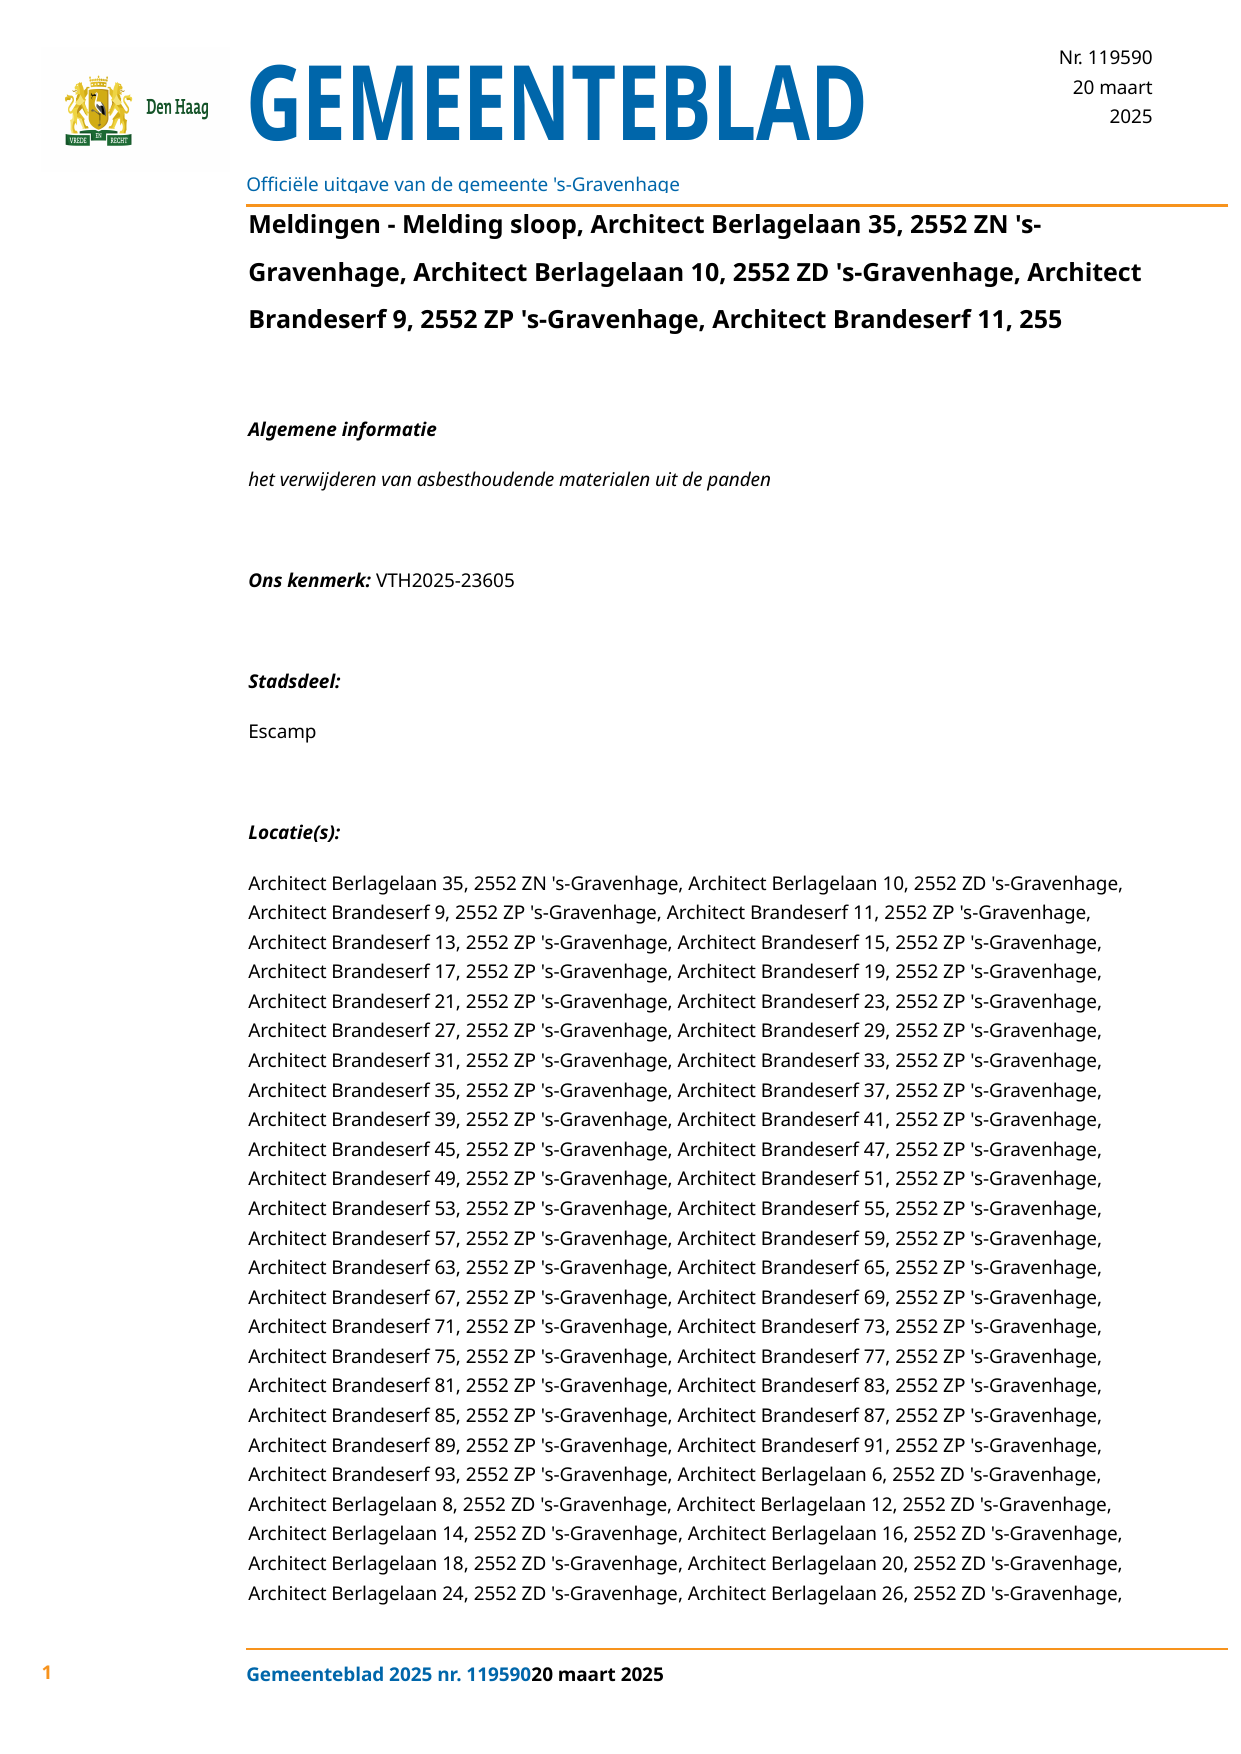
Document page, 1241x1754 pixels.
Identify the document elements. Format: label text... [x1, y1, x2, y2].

text Locatie(s): [248, 819, 1152, 845]
text het verwijderen van asbesthoudende materialen uit de panden [248, 466, 1152, 492]
text Ons kenmerk: VTH2025-23605 [248, 567, 1152, 593]
text Stadsdeel: [248, 668, 1152, 694]
text Meldingen - Melding sloop, Architect Berlagelaan 35, 2552 ZN 's-Gravenhage, Architect Berlagelaan 10, 2552 ZD 's-Gravenhage, Architect Brandeserf 9, 2552 ZP 's-Gravenhage, Architect Brandeserf 11, 255 [248, 207, 1152, 336]
text Escamp [248, 718, 1152, 744]
text Algemene informatie [248, 416, 1152, 442]
picture [41, 47, 231, 172]
text Architect Berlagelaan 35, 2552 ZN 's-Gravenhage, Architect Berlagelaan 10, 2552 ZD 's-Gravenhage, Architect Brandeserf 9, 2552 ZP 's-Gravenhage, Architect Brandeserf 11, 2552 ZP 's-Gravenhage, Architect Brandeserf 13, 2552 ZP 's-Gravenhage, Architect Brandeserf 15, 2552 ZP 's-Gravenhage, Architect Brandeserf 17, 2552 ZP 's-Gravenhage, Architect Brandeserf 19, 2552 ZP 's-Gravenhage, Architect Brandeserf 21, 2552 ZP 's-Gravenhage, Architect Brandeserf 23, 2552 ZP 's-Gravenhage, Architect Brandeserf 27, 2552 ZP 's-Gravenhage, Architect Brandeserf 29, 2552 ZP 's-Gravenhage, Architect Brandeserf 31, 2552 ZP 's-Gravenhage, Architect Brandeserf 33, 2552 ZP 's-Gravenhage, Architect Brandeserf 35, 2552 ZP 's-Gravenhage, Architect Brandeserf 37, 2552 ZP 's-Gravenhage, Architect Brandeserf 39, 2552 ZP 's-Gravenhage, Architect Brandeserf 41, 2552 ZP 's-Gravenhage, Architect Brandeserf 45, 2552 ZP 's-Gravenhage, Architect Brandeserf 47, 2552 ZP 's-Gravenhage, Architect Brandeserf 49, 2552 ZP 's-Gravenhage, Architect Brandeserf 51, 2552 ZP 's-Gravenhage, Architect Brandeserf 53, 2552 ZP 's-Gravenhage, Architect Brandeserf 55, 2552 ZP 's-Gravenhage, Architect Brandeserf 57, 2552 ZP 's-Gravenhage, Architect Brandeserf 59, 2552 ZP 's-Gravenhage, Architect Brandeserf 63, 2552 ZP 's-Gravenhage, Architect Brandeserf 65, 2552 ZP 's-Gravenhage, Architect Brandeserf 67, 2552 ZP 's-Gravenhage, Architect Brandeserf 69, 2552 ZP 's-Gravenhage, Architect Brandeserf 71, 2552 ZP 's-Gravenhage, Architect Brandeserf 73, 2552 ZP 's-Gravenhage, Architect Brandeserf 75, 2552 ZP 's-Gravenhage, Architect Brandeserf 77, 2552 ZP 's-Gravenhage, Architect Brandeserf 81, 2552 ZP 's-Gravenhage, Architect Brandeserf 83, 2552 ZP 's-Gravenhage, Architect Brandeserf 85, 2552 ZP 's-Gravenhage, Architect Brandeserf 87, 2552 ZP 's-Gravenhage, Architect Brandeserf 89, 2552 ZP 's-Gravenhage, Architect Brandeserf 91, 2552 ZP 's-Gravenhage, Architect Brandeserf 93, 2552 ZP 's-Gravenhage, Architect Berlagelaan 6, 2552 ZD 's-Gravenhage, Architect Berlagelaan 8, 2552 ZD 's-Gravenhage, Architect Berlagelaan 12, 2552 ZD 's-Gravenhage, Architect Berlagelaan 14, 2552 ZD 's-Gravenhage, Architect Berlagelaan 16, 2552 ZD 's-Gravenhage, Architect Berlagelaan 18, 2552 ZD 's-Gravenhage, Architect Berlagelaan 20, 2552 ZD 's-Gravenhage, Architect Berlagelaan 24, 2552 ZD 's-Gravenhage, Architect Berlagelaan 26, 2552 ZD 's-Gravenhage, [248, 870, 1152, 1605]
